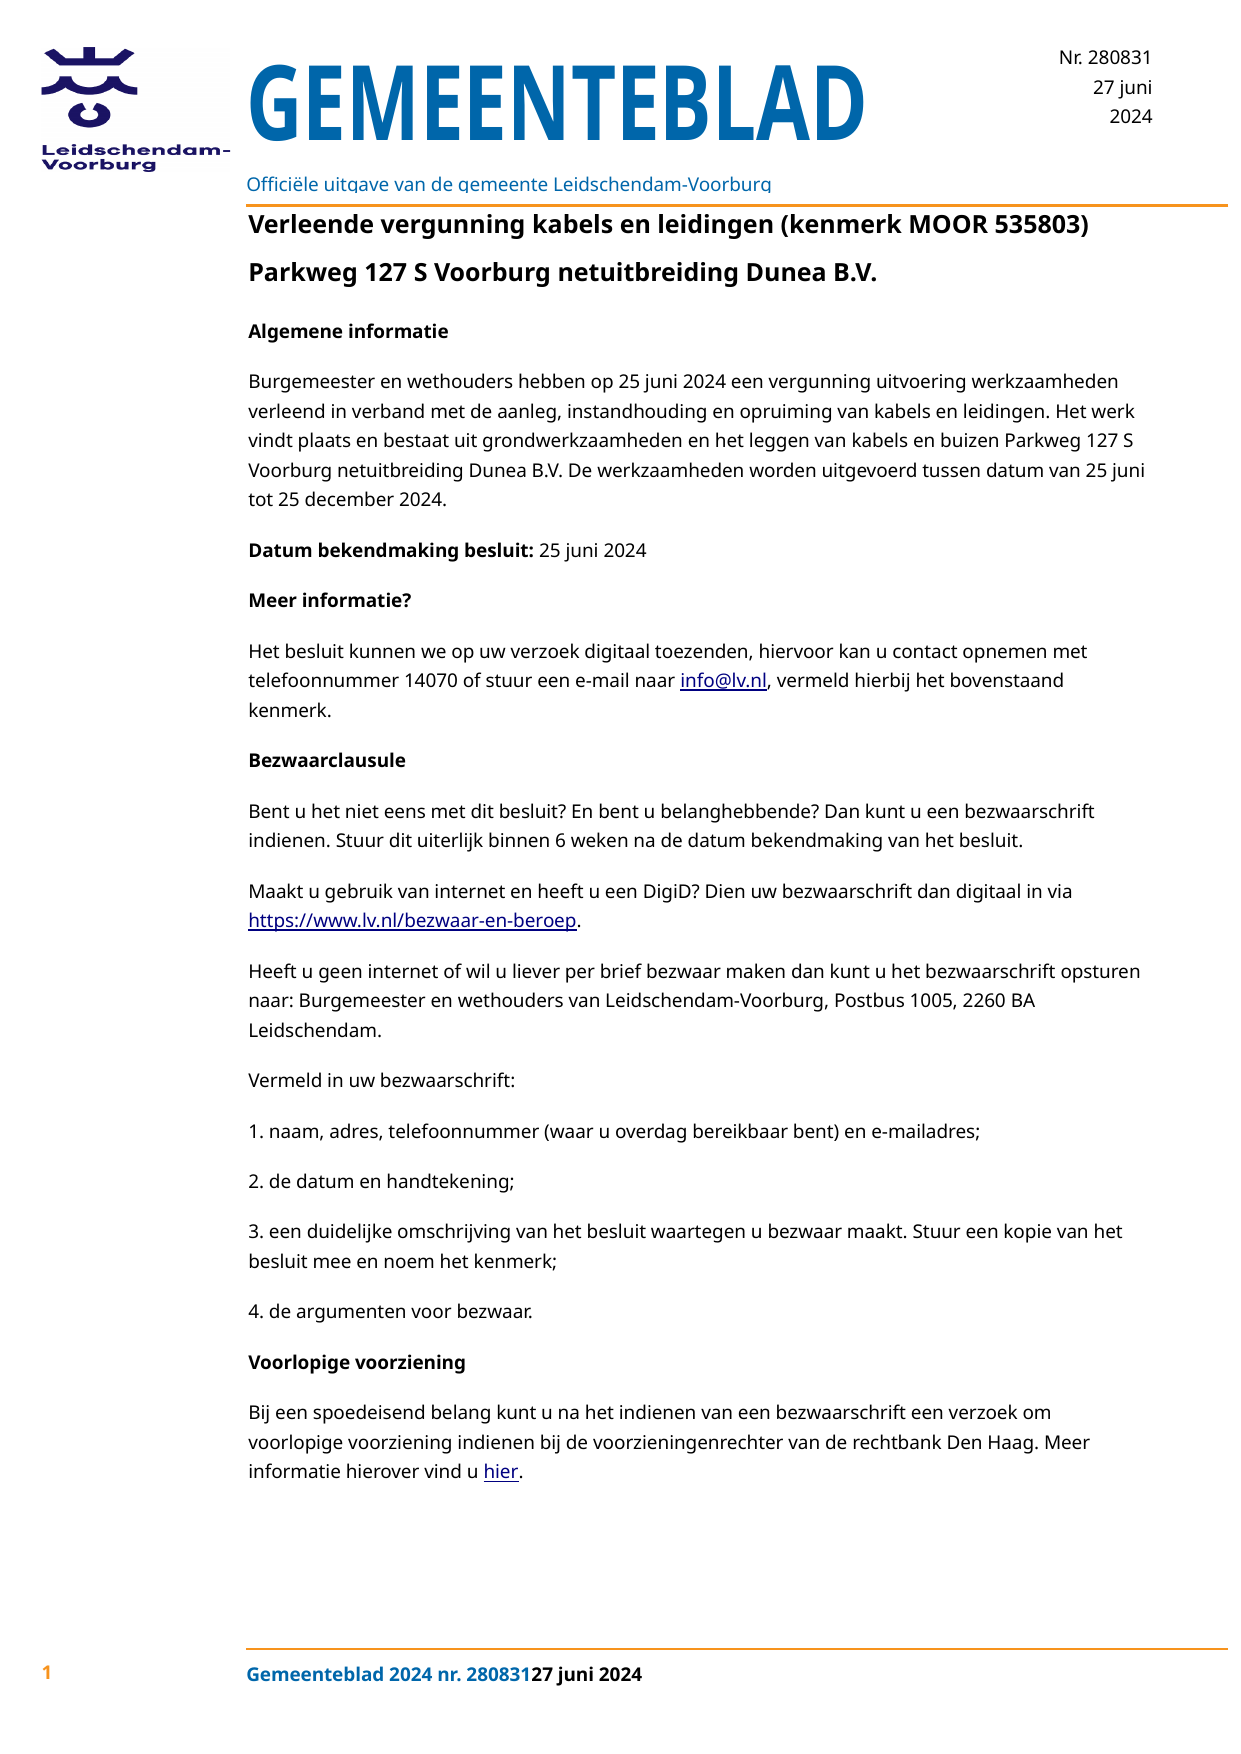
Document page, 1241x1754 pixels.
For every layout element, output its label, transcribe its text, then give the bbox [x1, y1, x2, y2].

text Heeft u geen internet of wil u liever per brief bezwaar maken dan kunt u het bezwaarschrift opsturen naar: Burgemeester en wethouders van Leidschendam-Voorburg, Postbus 1005, 2260 BA Leidschendam. [248, 958, 1152, 1043]
text Algemene informatie [248, 318, 1152, 344]
text Bezwaarclausule [248, 747, 1152, 773]
text Het besluit kunnen we op uw verzoek digitaal toezenden, hiervoor kan u contact opnemen met telefoonnummer 14070 of stuur een e-mail naar info@lv.nl, vermeld hierbij het bovenstaand kenmerk. [248, 638, 1152, 723]
text 3. een duidelijke omschrijving van het besluit waartegen u bezwaar maakt. Stuur een kopie van het besluit mee en noem het kenmerk; [248, 1219, 1152, 1274]
text 2. de datum en handtekening; [248, 1168, 1152, 1194]
text Vermeld in uw bezwaarschrift: [248, 1067, 1152, 1093]
text 1. naam, adres, telefoonnummer (waar u overdag bereikbaar bent) en e-mailadres; [248, 1118, 1152, 1144]
text Burgemeester en wethouders hebben op 25 juni 2024 een vergunning uitvoering werkzaamheden verleend in verband met de aanleg, instandhouding en opruiming van kabels en leidingen. Het werk vindt plaats en bestaat uit grondwerkzaamheden en het leggen van kabels en buizen Parkweg 127 S Voorburg netuitbreiding Dunea B.V. De werkzaamheden worden uitgevoerd tussen datum van 25 juni tot 25 december 2024. [248, 368, 1152, 512]
text Bent u het niet eens met dit besluit? En bent u belanghebbende? Dan kunt u een bezwaarschrift indienen. Stuur dit uiterlijk binnen 6 weken na de datum bekendmaking van het besluit. [248, 798, 1152, 853]
text Bij een spoedeisend belang kunt u na het indienen van een bezwaarschrift een verzoek om voorlopige voorziening indienen bij de voorzieningenrechter van de rechtbank Den Haag. Meer informatie hierover vind u hier. [248, 1399, 1152, 1484]
text Maakt u gebruik van internet en heeft u een DigiD? Dien uw bezwaarschrift dan digitaal in via https://www.lv.nl/bezwaar-en-beroep. [248, 878, 1152, 933]
text Voorlopige voorziening [248, 1349, 1152, 1375]
text 4. de argumenten voor bezwaar. [248, 1299, 1152, 1324]
text Meer informatie? [248, 587, 1152, 613]
text Datum bekendmaking besluit: 25 juni 2024 [248, 537, 1152, 563]
text Verleende vergunning kabels en leidingen (kenmerk MOOR 535803) Parkweg 127 S Voorburg netuitbreiding Dunea B.V. [248, 207, 1152, 288]
picture [41, 47, 231, 172]
